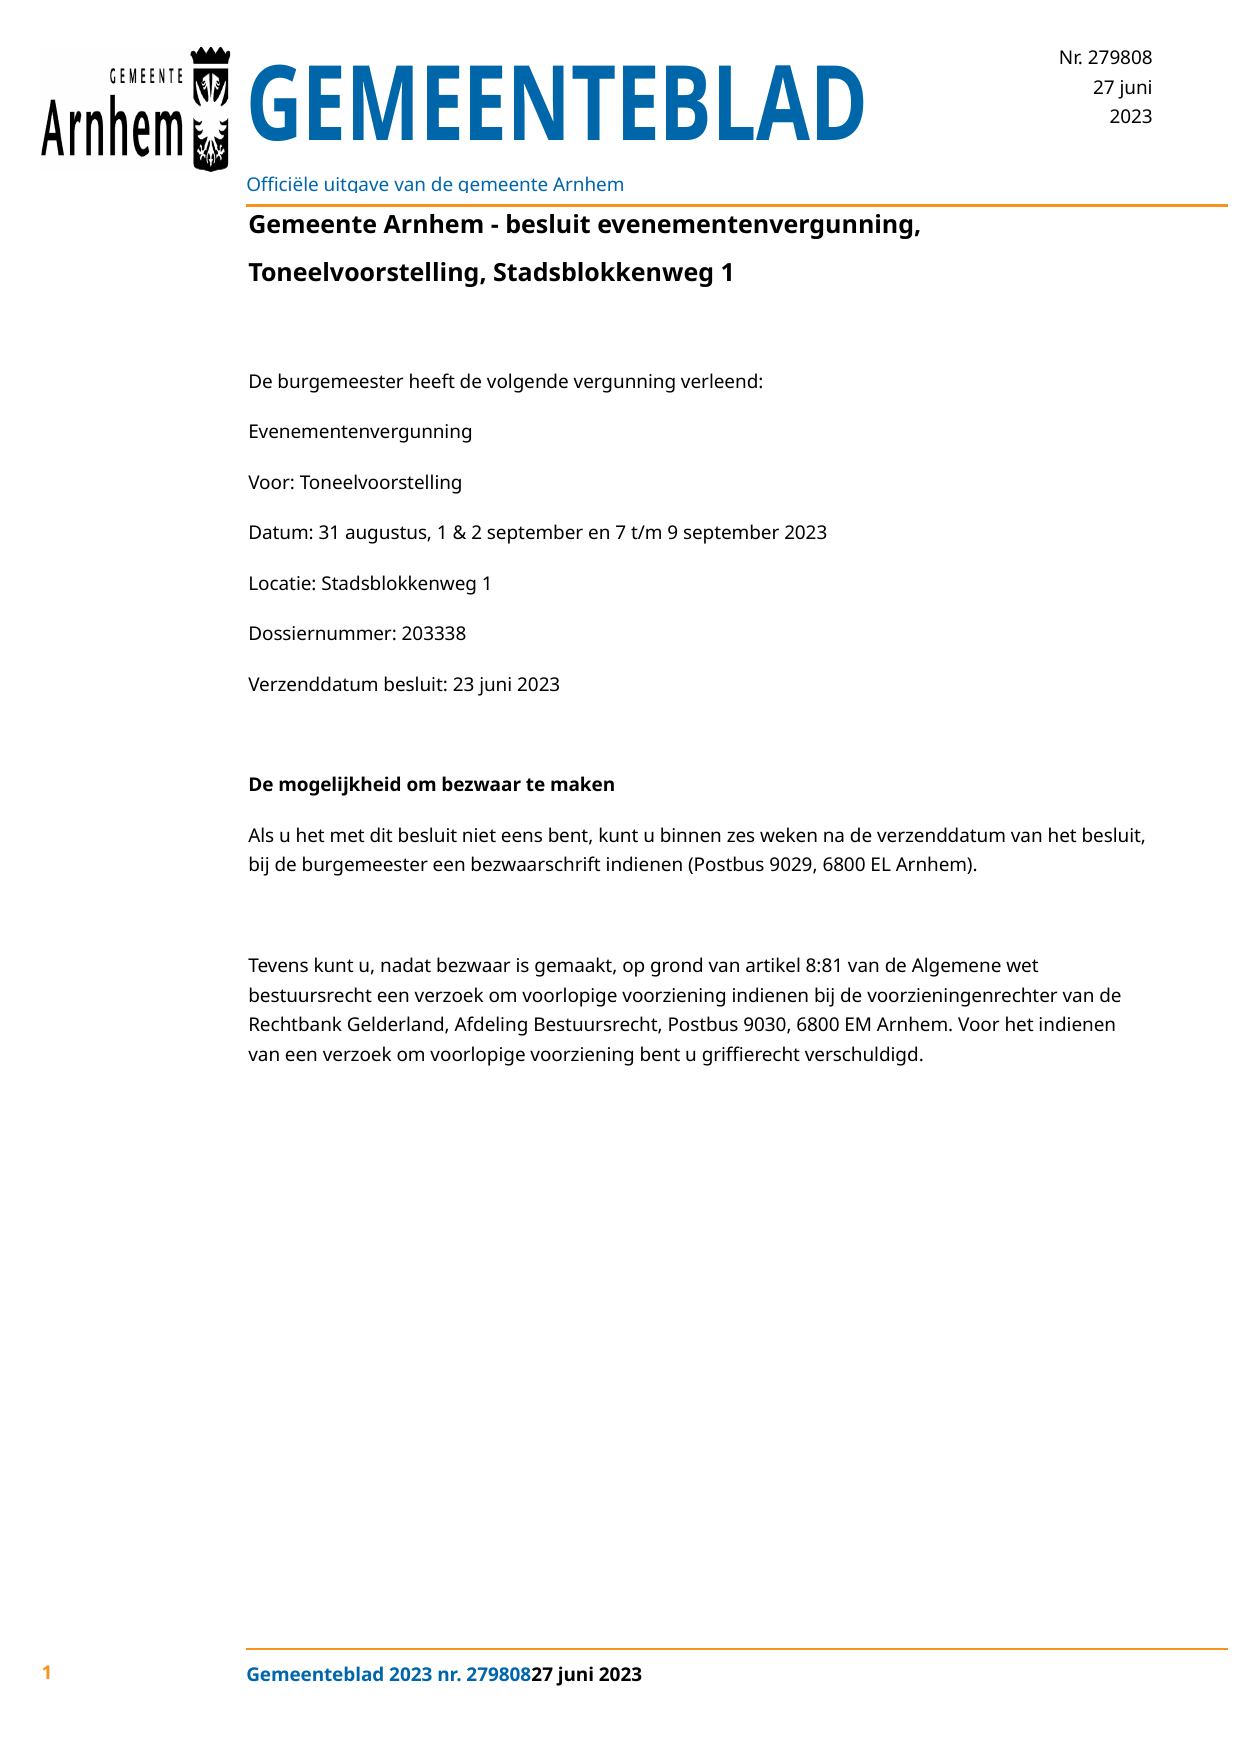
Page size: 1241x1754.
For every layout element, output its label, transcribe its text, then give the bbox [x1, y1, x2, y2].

picture [41, 47, 231, 172]
text Evenementenvergunning [248, 419, 1152, 444]
text Verzenddatum besluit: 23 juni 2023 [248, 671, 1152, 697]
text Dossiernummer: 203338 [248, 620, 1152, 646]
text Gemeente Arnhem - besluit evenementenvergunning, Toneelvoorstelling, Stadsblokkenweg 1 [248, 207, 1152, 288]
text Locatie: Stadsblokkenweg 1 [248, 570, 1152, 596]
text Datum: 31 augustus, 1 & 2 september en 7 t/m 9 september 2023 [248, 519, 1152, 545]
text Voor: Toneelvoorstelling [248, 469, 1152, 495]
text De burgemeester heeft de volgende vergunning verleend: [248, 368, 1152, 394]
text De mogelijkheid om bezwaar te maken [248, 772, 1152, 797]
text Tevens kunt u, nadat bezwaar is gemaakt, op grond van artikel 8:81 van de Algemene wet bestuursrecht een verzoek om voorlopige voorziening indienen bij de voorzieningenrechter van de Rechtbank Gelderland, Afdeling Bestuursrecht, Postbus 9030, 6800 EM Arnhem. Voor het indienen van een verzoek om voorlopige voorziening bent u griffierecht verschuldigd. [248, 952, 1152, 1067]
text Als u het met dit besluit niet eens bent, kunt u binnen zes weken na de verzenddatum van het besluit, bij de burgemeester een bezwaarschrift indienen (Postbus 9029, 6800 EL Arnhem). [248, 822, 1152, 877]
